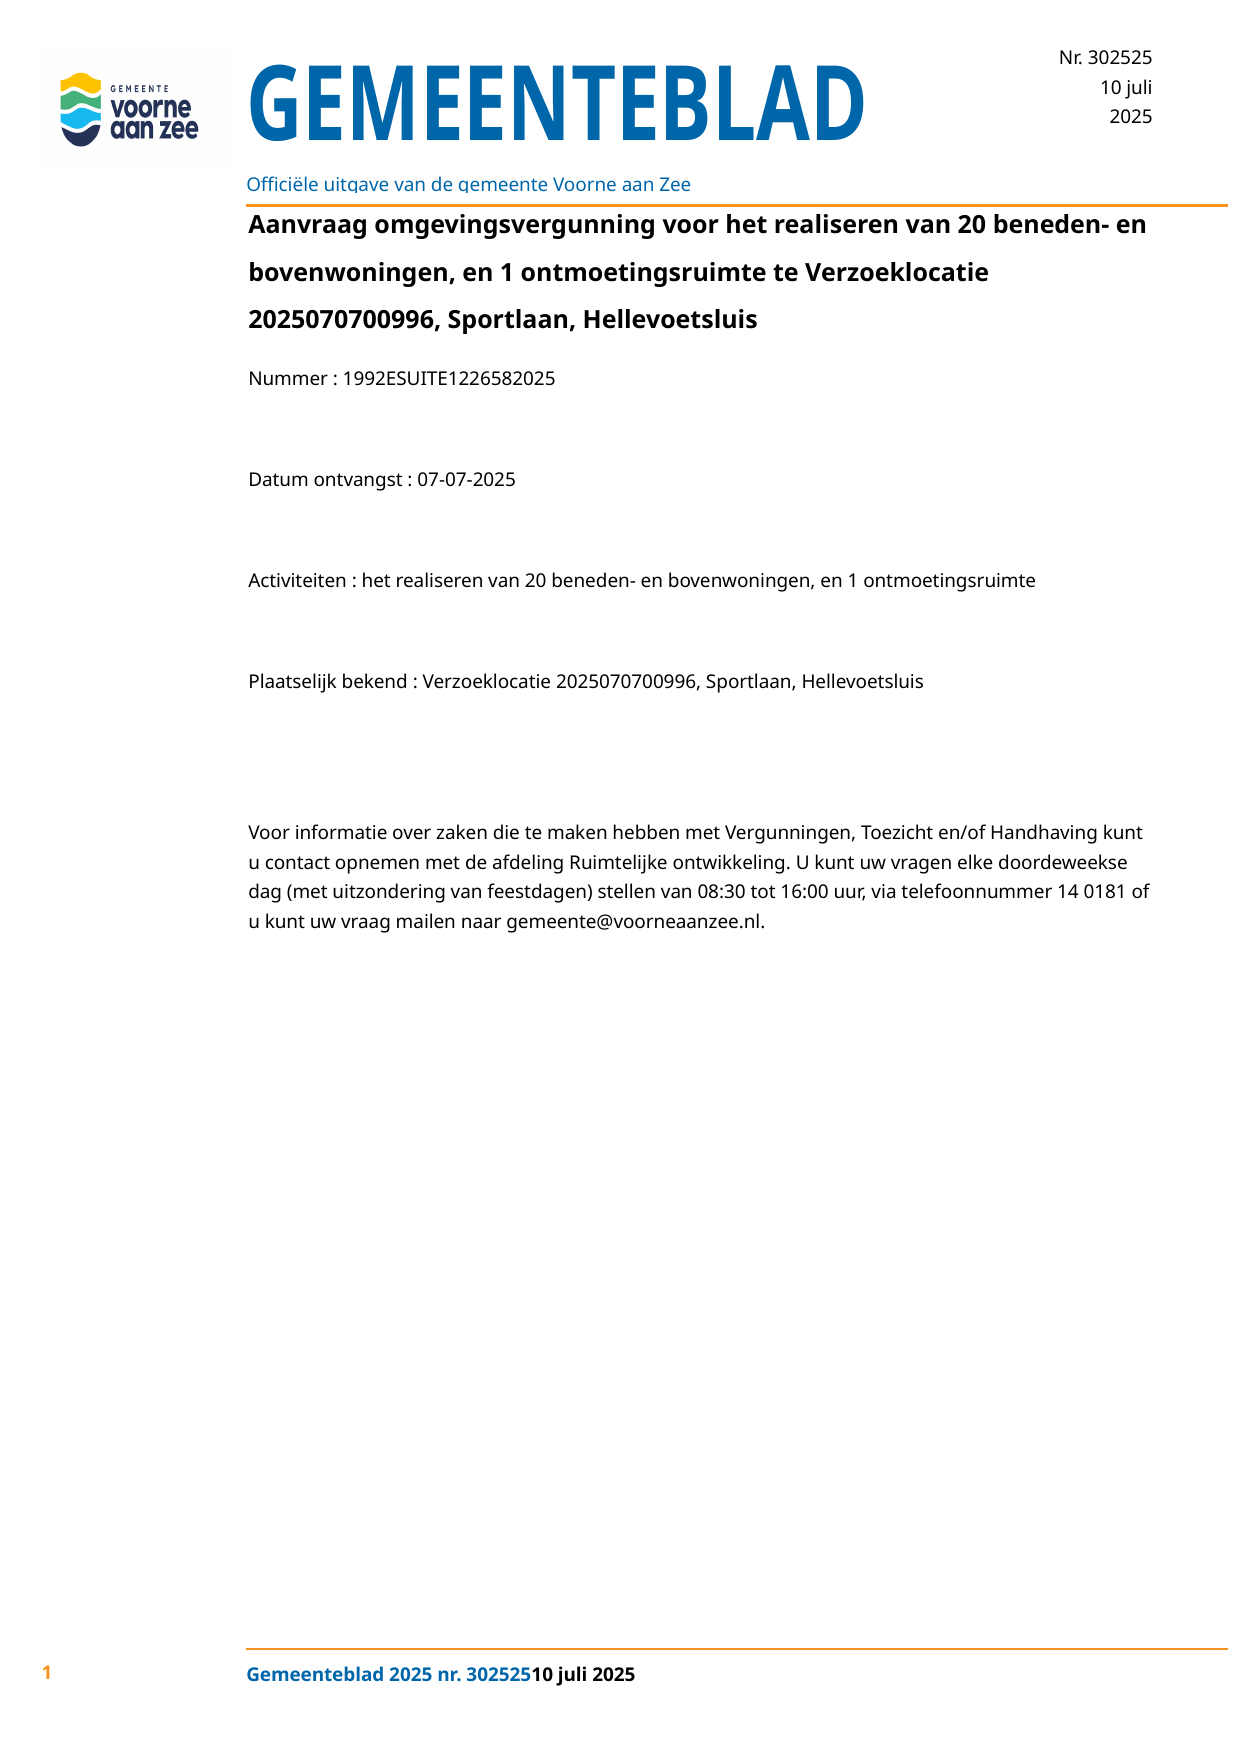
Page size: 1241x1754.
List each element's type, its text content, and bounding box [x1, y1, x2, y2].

text Activiteiten : het realiseren van 20 beneden- en bovenwoningen, en 1 ontmoetingsruimte [248, 567, 1152, 593]
picture [41, 47, 231, 172]
text Nummer : 1992ESUITE1226582025 [248, 366, 1152, 391]
text Aanvraag omgevingsvergunning voor het realiseren van 20 beneden- en bovenwoningen, en 1 ontmoetingsruimte te Verzoeklocatie 2025070700996, Sportlaan, Hellevoetsluis [248, 207, 1152, 336]
text Plaatselijk bekend : Verzoeklocatie 2025070700996, Sportlaan, Hellevoetsluis [248, 668, 1152, 694]
text Datum ontvangst : 07-07-2025 [248, 466, 1152, 492]
text Voor informatie over zaken die te maken hebben met Vergunningen, Toezicht en/of Handhaving kunt u contact opnemen met de afdeling Ruimtelijke ontwikkeling. U kunt uw vragen elke doordeweekse dag (met uitzondering van feestdagen) stellen van 08:30 tot 16:00 uur, via telefoonnummer 14 0181 of u kunt uw vraag mailen naar gemeente@voorneaanzee.nl. [248, 819, 1152, 934]
